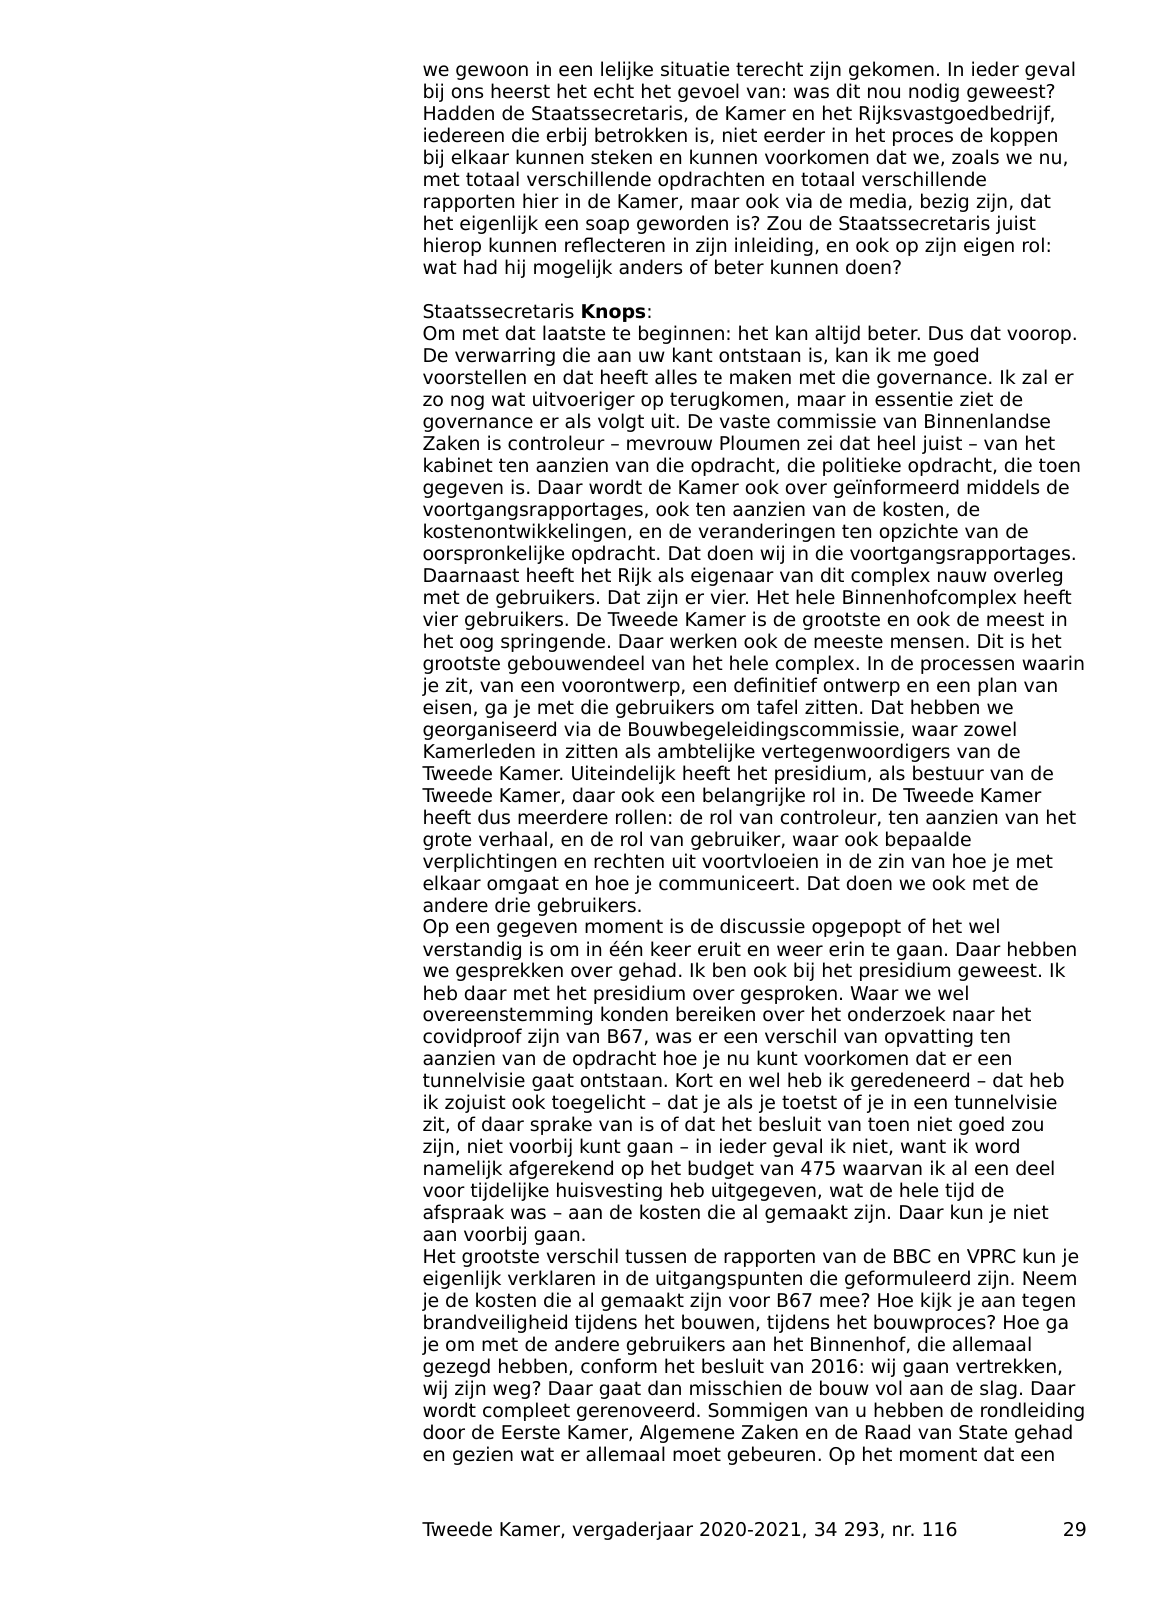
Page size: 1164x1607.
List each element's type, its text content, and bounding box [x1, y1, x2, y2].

text Het grootste verschil tussen de rapporten van de BBC en VPRC kun je eigenlijk verklaren in de uitgangspunten die geformuleerd zijn. Neem je de kosten die al gemaakt zijn voor B67 mee? Hoe kijk je aan tegen brandveiligheid tijdens het bouwen, tijdens het bouwproces? Hoe ga je om met de andere gebruikers aan het Binnenhof, die allemaal gezegd hebben, conform het besluit van 2016: wij gaan vertrekken, wij zijn weg? Daar gaat dan misschien de bouw vol aan de slag. Daar wordt compleet gerenoveerd. Sommigen van u hebben de rondleiding door de Eerste Kamer, Algemene Zaken en de Raad van State gehad en gezien wat er allemaal moet gebeuren. Op het moment dat een [422, 1246, 1087, 1466]
text we gewoon in een lelijke situatie terecht zijn gekomen. In ieder geval bij ons heerst het echt het gevoel van: was dit nou nodig geweest? Hadden de Staatssecretaris, de Kamer en het Rijksvastgoedbedrijf, iedereen die erbij betrokken is, niet eerder in het proces de koppen bij elkaar kunnen steken en kunnen voorkomen dat we, zoals we nu, met totaal verschillende opdrachten en totaal verschillende rapporten hier in de Kamer, maar ook via de media, bezig zijn, dat het eigenlijk een soap geworden is? Zou de Staatssecretaris juist hierop kunnen reflecteren in zijn inleiding, en ook op zijn eigen rol: wat had hij mogelijk anders of beter kunnen doen? [422, 59, 1087, 279]
text Op een gegeven moment is de discussie opgepopt of het wel verstandig is om in één keer eruit en weer erin te gaan. Daar hebben we gesprekken over gehad. Ik ben ook bij het presidium geweest. Ik heb daar met het presidium over gesproken. Waar we wel overeenstemming konden bereiken over het onderzoek naar het covidproof zijn van B67, was er een verschil van opvatting ten aanzien van de opdracht hoe je nu kunt voorkomen dat er een tunnelvisie gaat ontstaan. Kort en wel heb ik geredeneerd – dat heb ik zojuist ook toegelicht – dat je als je toetst of je in een tunnelvisie zit, of daar sprake van is of dat het besluit van toen niet goed zou zijn, niet voorbij kunt gaan – in ieder geval ik niet, want ik word namelijk afgerekend op het budget van 475 waarvan ik al een deel voor tijdelijke huisvesting heb uitgegeven, wat de hele tijd de afspraak was – aan de kosten die al gemaakt zijn. Daar kun je niet aan voorbij gaan. [422, 916, 1087, 1246]
text Staatssecretaris Knops: [422, 301, 1087, 323]
text Om met dat laatste te beginnen: het kan altijd beter. Dus dat voorop. De verwarring die aan uw kant ontstaan is, kan ik me goed voorstellen en dat heeft alles te maken met die governance. Ik zal er zo nog wat uitvoeriger op terugkomen, maar in essentie ziet de governance er als volgt uit. De vaste commissie van Binnenlandse Zaken is controleur – mevrouw Ploumen zei dat heel juist – van het kabinet ten aanzien van die opdracht, die politieke opdracht, die toen gegeven is. Daar wordt de Kamer ook over geïnformeerd middels de voortgangsrapportages, ook ten aanzien van de kosten, de kostenontwikkelingen, en de veranderingen ten opzichte van de oorspronkelijke opdracht. Dat doen wij in die voortgangsrapportages. [422, 323, 1087, 565]
text Daarnaast heeft het Rijk als eigenaar van dit complex nauw overleg met de gebruikers. Dat zijn er vier. Het hele Binnenhofcomplex heeft vier gebruikers. De Tweede Kamer is de grootste en ook de meest in het oog springende. Daar werken ook de meeste mensen. Dit is het grootste gebouwendeel van het hele complex. In de processen waarin je zit, van een voorontwerp, een definitief ontwerp en een plan van eisen, ga je met die gebruikers om tafel zitten. Dat hebben we georganiseerd via de Bouwbegeleidingscommissie, waar zowel Kamerleden in zitten als ambtelijke vertegenwoordigers van de Tweede Kamer. Uiteindelijk heeft het presidium, als bestuur van de Tweede Kamer, daar ook een belangrijke rol in. De Tweede Kamer heeft dus meerdere rollen: de rol van controleur, ten aanzien van het grote verhaal, en de rol van gebruiker, waar ook bepaalde verplichtingen en rechten uit voortvloeien in de zin van hoe je met elkaar omgaat en hoe je communiceert. Dat doen we ook met de andere drie gebruikers. [422, 565, 1087, 916]
